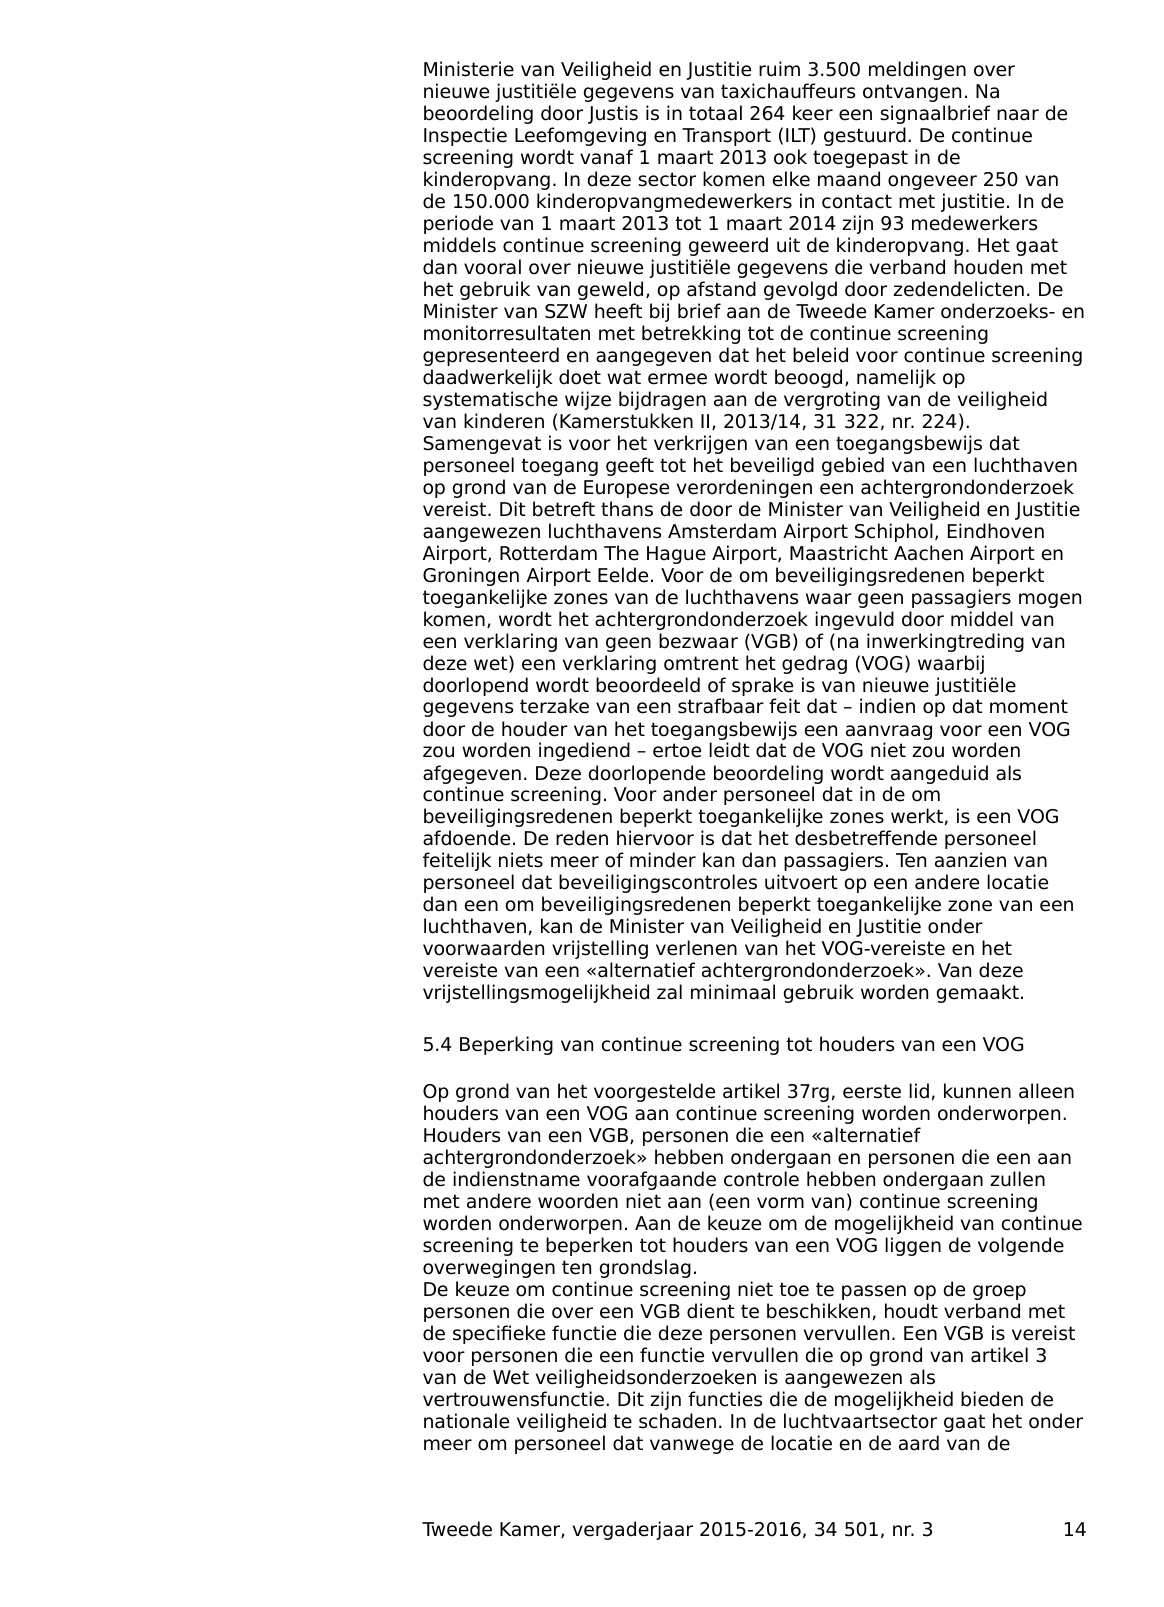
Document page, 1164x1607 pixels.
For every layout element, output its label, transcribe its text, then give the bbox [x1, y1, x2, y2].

subtitle 5.4 Beperking van continue screening tot houders van een VOG [422, 1034, 1087, 1056]
text Op grond van het voorgestelde artikel 37rg, eerste lid, kunnen alleen houders van een VOG aan continue screening worden onderworpen. Houders van een VGB, personen die een «alternatief achtergrondonderzoek» hebben ondergaan en personen die een aan de indienstname voorafgaande controle hebben ondergaan zullen met andere woorden niet aan (een vorm van) continue screening worden onderworpen. Aan de keuze om de mogelijkheid van continue screening te beperken tot houders van een VOG liggen de volgende overwegingen ten grondslag. [422, 1081, 1087, 1279]
text Ministerie van Veiligheid en Justitie ruim 3.500 meldingen over nieuwe justitiële gegevens van taxichauffeurs ontvangen. Na beoordeling door Justis is in totaal 264 keer een signaalbrief naar de Inspectie Leefomgeving en Transport (ILT) gestuurd. De continue screening wordt vanaf 1 maart 2013 ook toegepast in de kinderopvang. In deze sector komen elke maand ongeveer 250 van de 150.000 kinderopvangmedewerkers in contact met justitie. In de periode van 1 maart 2013 tot 1 maart 2014 zijn 93 medewerkers middels continue screening geweerd uit de kinderopvang. Het gaat dan vooral over nieuwe justitiële gegevens die verband houden met het gebruik van geweld, op afstand gevolgd door zedendelicten. De Minister van SZW heeft bij brief aan de Tweede Kamer onderzoeks- en monitorresultaten met betrekking tot de continue screening gepresenteerd en aangegeven dat het beleid voor continue screening daadwerkelijk doet wat ermee wordt beoogd, namelijk op systematische wijze bijdragen aan de vergroting van de veiligheid van kinderen (Kamerstukken II, 2013/14, 31 322, nr. 224). [422, 59, 1087, 433]
text De keuze om continue screening niet toe te passen op de groep personen die over een VGB dient te beschikken, houdt verband met de specifieke functie die deze personen vervullen. Een VGB is vereist voor personen die een functie vervullen die op grond van artikel 3 van de Wet veiligheidsonderzoeken is aangewezen als vertrouwensfunctie. Dit zijn functies die de mogelijkheid bieden de nationale veiligheid te schaden. In de luchtvaartsector gaat het onder meer om personeel dat vanwege de locatie en de aard van de [422, 1279, 1087, 1455]
text Samengevat is voor het verkrijgen van een toegangsbewijs dat personeel toegang geeft tot het beveiligd gebied van een luchthaven op grond van de Europese verordeningen een achtergrondonderzoek vereist. Dit betreft thans de door de Minister van Veiligheid en Justitie aangewezen luchthavens Amsterdam Airport Schiphol, Eindhoven Airport, Rotterdam The Hague Airport, Maastricht Aachen Airport en Groningen Airport Eelde. Voor de om beveiligingsredenen beperkt toegankelijke zones van de luchthavens waar geen passagiers mogen komen, wordt het achtergrondonderzoek ingevuld door middel van een verklaring van geen bezwaar (VGB) of (na inwerkingtreding van deze wet) een verklaring omtrent het gedrag (VOG) waarbij doorlopend wordt beoordeeld of sprake is van nieuwe justitiële gegevens terzake van een strafbaar feit dat – indien op dat moment door de houder van het toegangsbewijs een aanvraag voor een VOG zou worden ingediend – ertoe leidt dat de VOG niet zou worden afgegeven. Deze doorlopende beoordeling wordt aangeduid als continue screening. Voor ander personeel dat in de om beveiligingsredenen beperkt toegankelijke zones werkt, is een VOG afdoende. De reden hiervoor is dat het desbetreffende personeel feitelijk niets meer of minder kan dan passagiers. Ten aanzien van personeel dat beveiligingscontroles uitvoert op een andere locatie dan een om beveiligingsredenen beperkt toegankelijke zone van een luchthaven, kan de Minister van Veiligheid en Justitie onder voorwaarden vrijstelling verlenen van het VOG-vereiste en het vereiste van een «alternatief achtergrondonderzoek». Van deze vrijstellingsmogelijkheid zal minimaal gebruik worden gemaakt. [422, 433, 1087, 1004]
